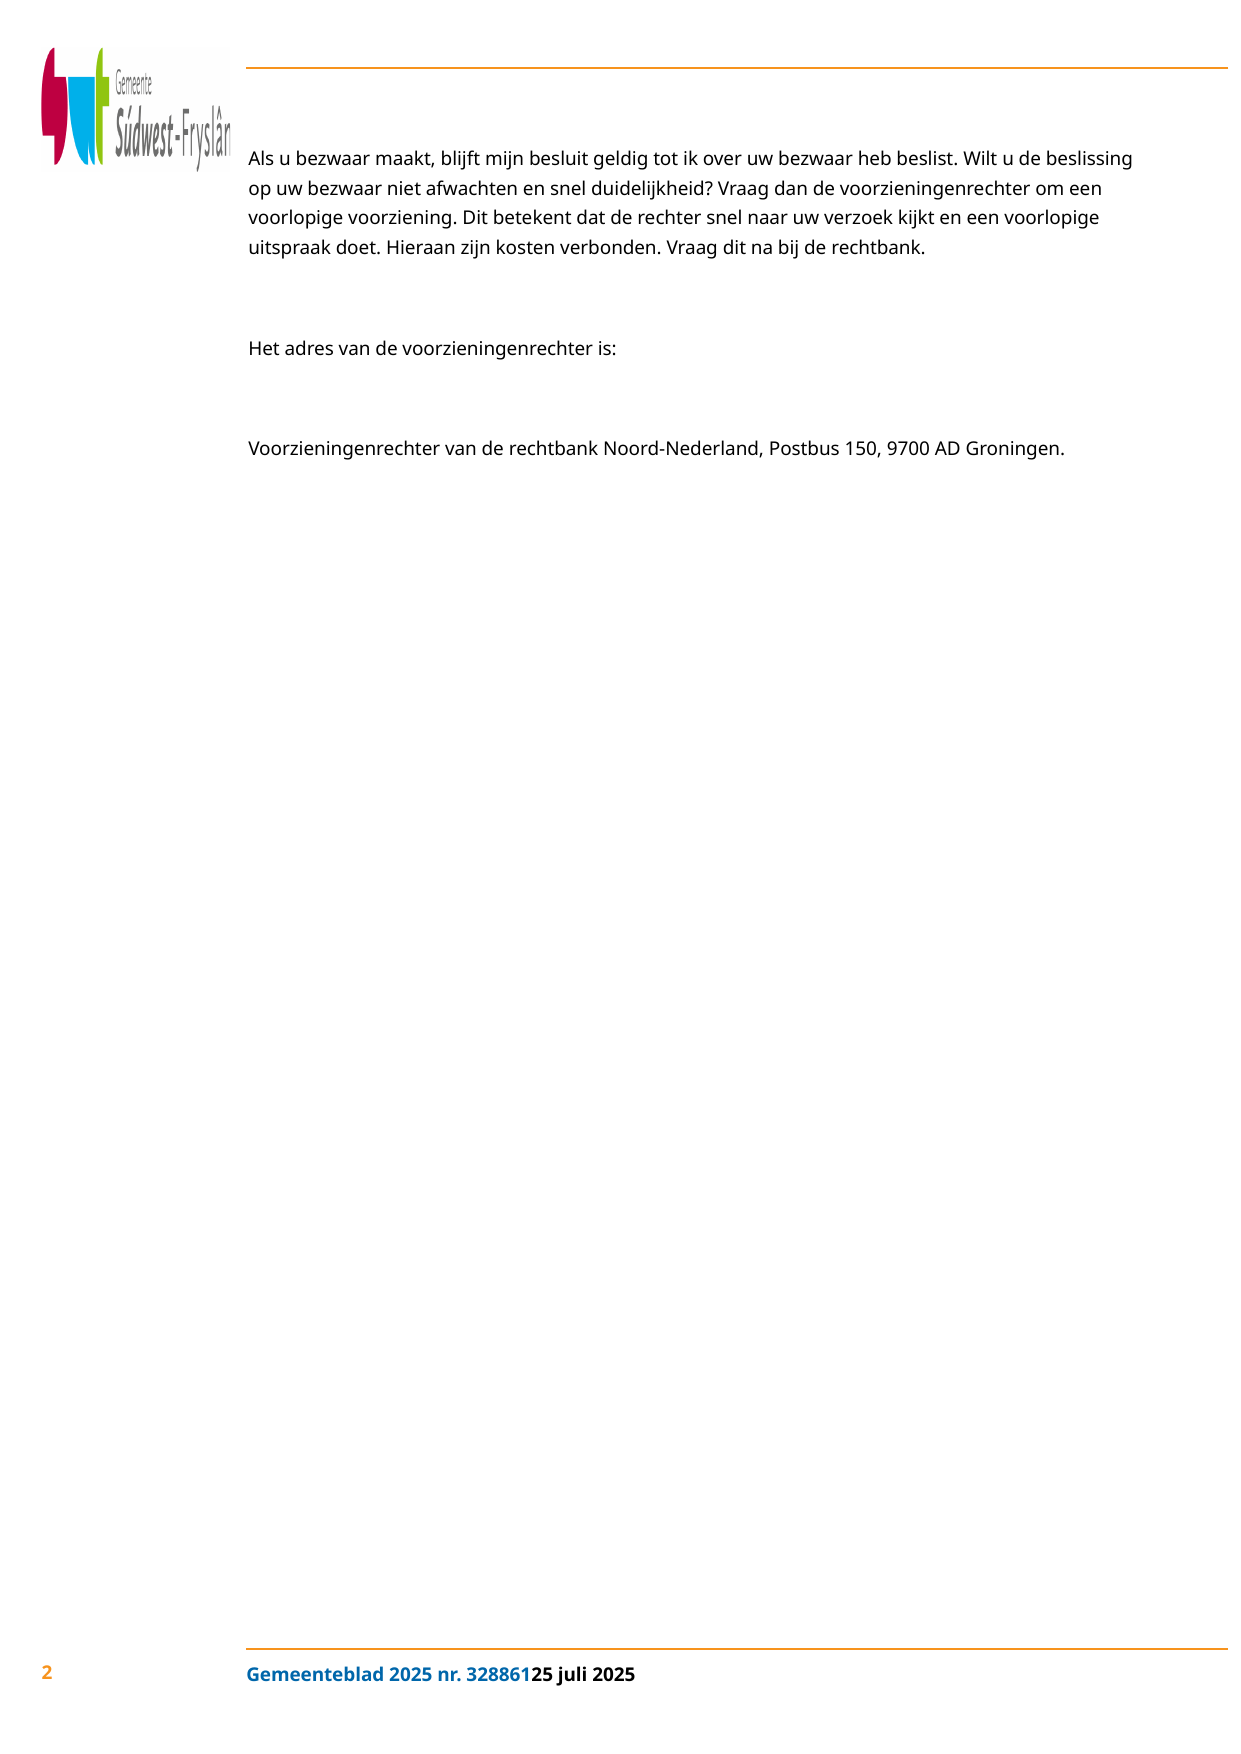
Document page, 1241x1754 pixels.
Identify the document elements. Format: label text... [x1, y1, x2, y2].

picture [41, 47, 231, 172]
text Als u bezwaar maakt, blijft mijn besluit geldig tot ik over uw bezwaar heb beslist. Wilt u de beslissing op uw bezwaar niet afwachten en snel duidelijkheid? Vraag dan de voorzieningenrechter om een voorlopige voorziening. Dit betekent dat de rechter snel naar uw verzoek kijkt en een voorlopige uitspraak doet. Hieraan zijn kosten verbonden. Vraag dit na bij de rechtbank. [248, 145, 1152, 260]
text Voorzieningenrechter van de rechtbank Noord-Nederland, Postbus 150, 9700 AD Groningen. [248, 436, 1152, 461]
text Het adres van de voorzieningenrechter is: [248, 335, 1152, 361]
